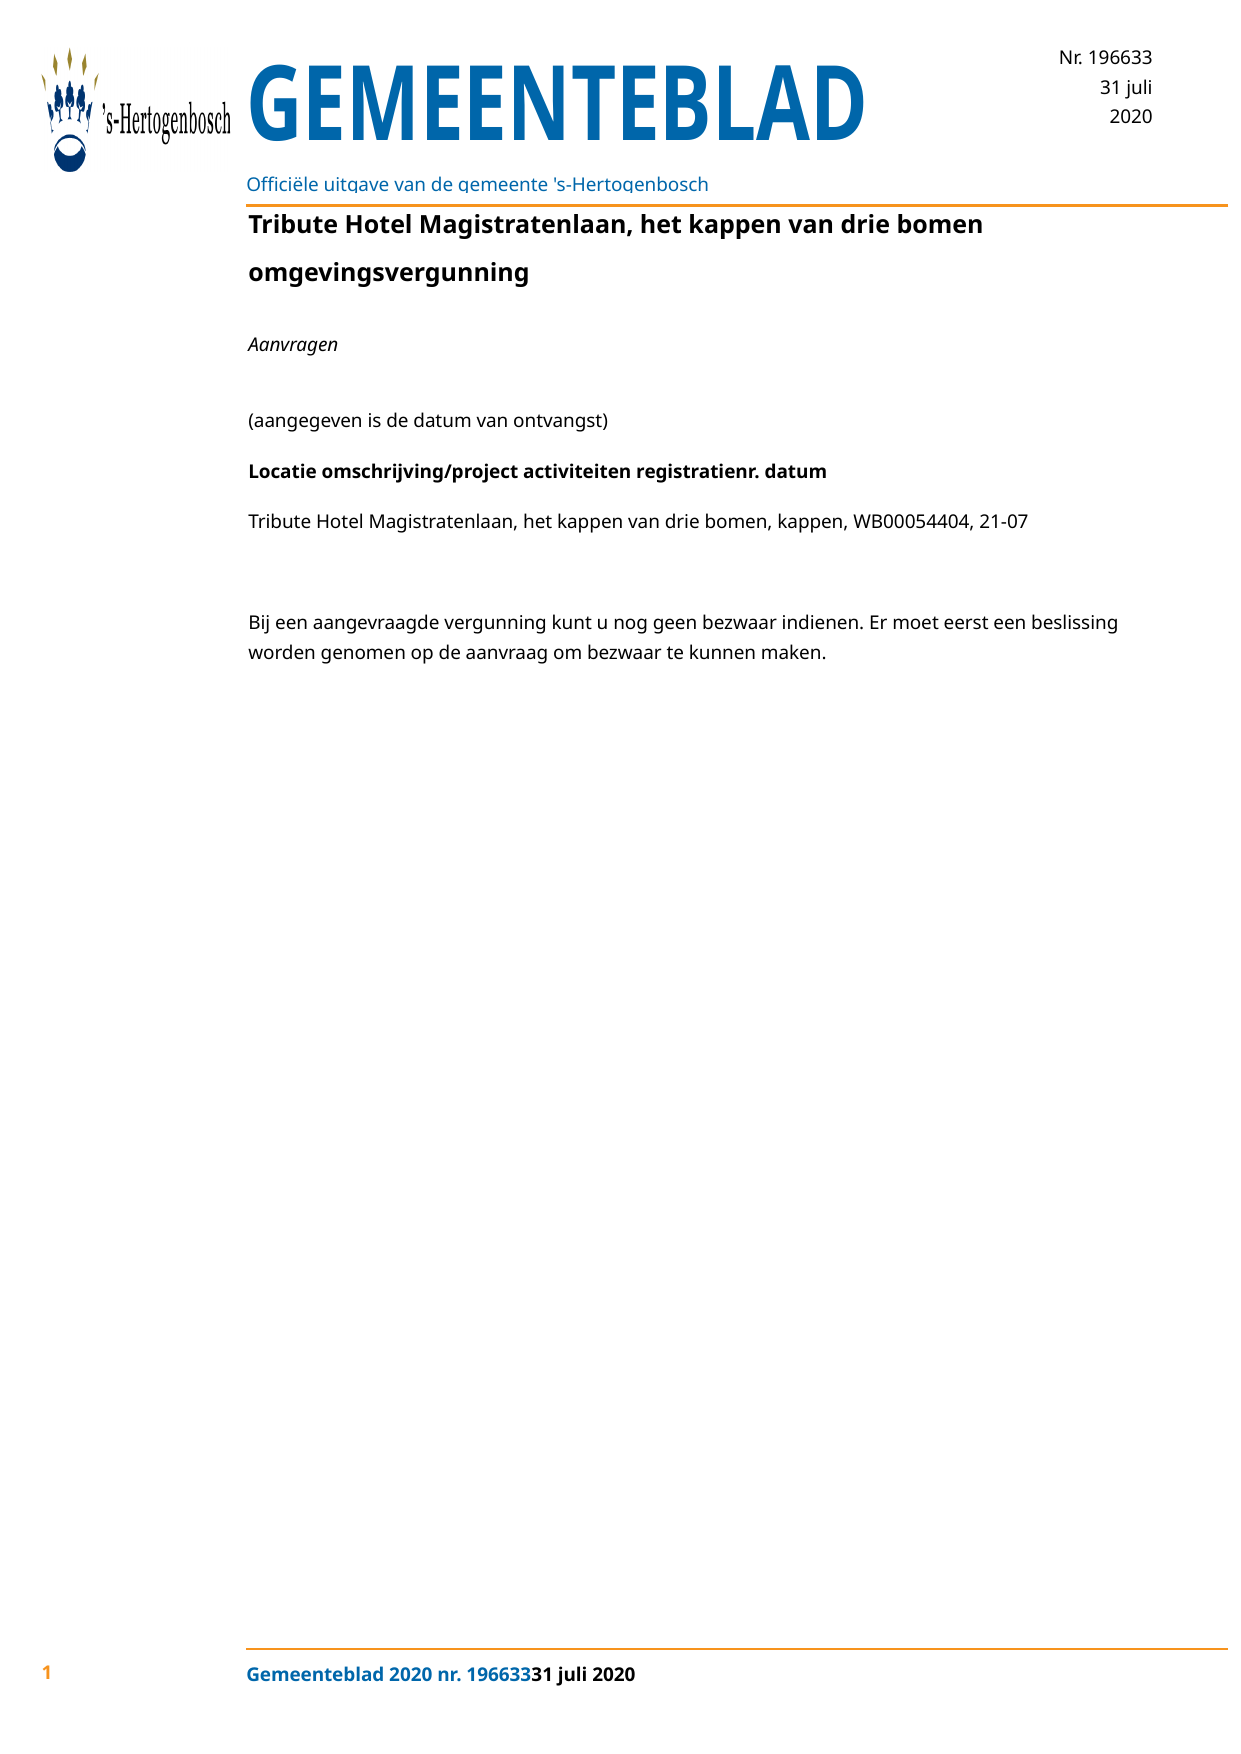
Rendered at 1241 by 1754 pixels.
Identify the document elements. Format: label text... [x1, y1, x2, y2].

text Tribute Hotel Magistratenlaan, het kappen van drie bomen omgevingsvergunning [248, 207, 1152, 288]
text (aangegeven is de datum van ontvangst) [248, 408, 1152, 433]
text Aanvragen [248, 331, 1152, 357]
text Locatie omschrijving/project activiteiten registratienr. datum [248, 458, 1152, 484]
text Bij een aangevraagde vergunning kunt u nog geen bezwaar indienen. Er moet eerst een beslissing worden genomen op de aanvraag om bezwaar te kunnen maken. [248, 609, 1152, 664]
text Tribute Hotel Magistratenlaan, het kappen van drie bomen, kappen, WB00054404, 21-07 [248, 508, 1152, 534]
picture [41, 47, 231, 172]
